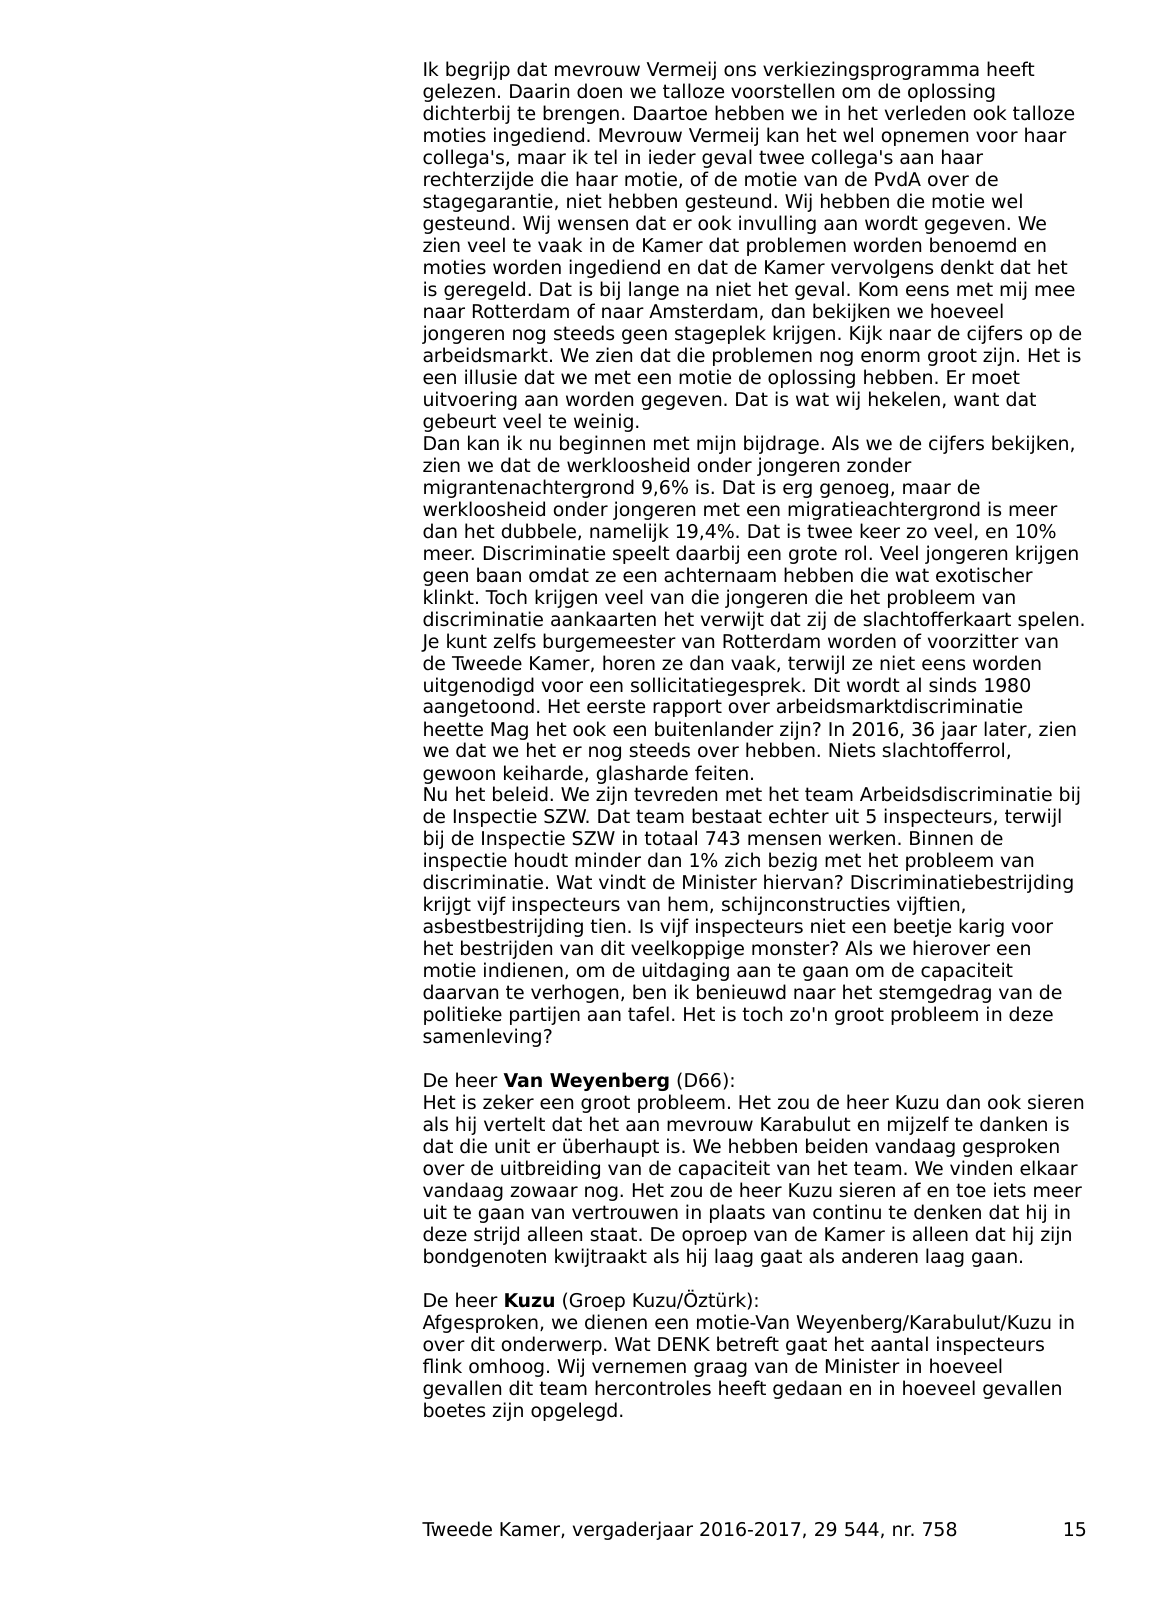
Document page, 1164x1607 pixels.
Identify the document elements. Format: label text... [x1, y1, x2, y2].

text Nu het beleid. We zijn tevreden met het team Arbeidsdiscriminatie bij de Inspectie SZW. Dat team bestaat echter uit 5 inspecteurs, terwijl bij de Inspectie SZW in totaal 743 mensen werken. Binnen de inspectie houdt minder dan 1% zich bezig met het probleem van discriminatie. Wat vindt de Minister hiervan? Discriminatiebestrijding krijgt vijf inspecteurs van hem, schijnconstructies vijftien, asbestbestrijding tien. Is vijf inspecteurs niet een beetje karig voor het bestrijden van dit veelkoppige monster? Als we hierover een motie indienen, om de uitdaging aan te gaan om de capaciteit daarvan te verhogen, ben ik benieuwd naar het stemgedrag van de politieke partijen aan tafel. Het is toch zo'n groot probleem in deze samenleving? [422, 784, 1087, 1048]
text De heer Kuzu (Groep Kuzu/Öztürk): [422, 1290, 1087, 1312]
text Het is zeker een groot probleem. Het zou de heer Kuzu dan ook sieren als hij vertelt dat het aan mevrouw Karabulut en mijzelf te danken is dat die unit er überhaupt is. We hebben beiden vandaag gesproken over de uitbreiding van de capaciteit van het team. We vinden elkaar vandaag zowaar nog. Het zou de heer Kuzu sieren af en toe iets meer uit te gaan van vertrouwen in plaats van continu te denken dat hij in deze strijd alleen staat. De oproep van de Kamer is alleen dat hij zijn bondgenoten kwijtraakt als hij laag gaat als anderen laag gaan. [422, 1092, 1087, 1268]
text Ik begrijp dat mevrouw Vermeij ons verkiezingsprogramma heeft gelezen. Daarin doen we talloze voorstellen om de oplossing dichterbij te brengen. Daartoe hebben we in het verleden ook talloze moties ingediend. Mevrouw Vermeij kan het wel opnemen voor haar collega's, maar ik tel in ieder geval twee collega's aan haar rechterzijde die haar motie, of de motie van de PvdA over de stagegarantie, niet hebben gesteund. Wij hebben die motie wel gesteund. Wij wensen dat er ook invulling aan wordt gegeven. We zien veel te vaak in de Kamer dat problemen worden benoemd en moties worden ingediend en dat de Kamer vervolgens denkt dat het is geregeld. Dat is bij lange na niet het geval. Kom eens met mij mee naar Rotterdam of naar Amsterdam, dan bekijken we hoeveel jongeren nog steeds geen stageplek krijgen. Kijk naar de cijfers op de arbeidsmarkt. We zien dat die problemen nog enorm groot zijn. Het is een illusie dat we met een motie de oplossing hebben. Er moet uitvoering aan worden gegeven. Dat is wat wij hekelen, want dat gebeurt veel te weinig. [422, 59, 1087, 433]
text De heer Van Weyenberg (D66): [422, 1070, 1087, 1092]
text Dan kan ik nu beginnen met mijn bijdrage. Als we de cijfers bekijken, zien we dat de werkloosheid onder jongeren zonder migrantenachtergrond 9,6% is. Dat is erg genoeg, maar de werkloosheid onder jongeren met een migratieachtergrond is meer dan het dubbele, namelijk 19,4%. Dat is twee keer zo veel, en 10% meer. Discriminatie speelt daarbij een grote rol. Veel jongeren krijgen geen baan omdat ze een achternaam hebben die wat exotischer klinkt. Toch krijgen veel van die jongeren die het probleem van discriminatie aankaarten het verwijt dat zij de slachtofferkaart spelen. Je kunt zelfs burgemeester van Rotterdam worden of voorzitter van de Tweede Kamer, horen ze dan vaak, terwijl ze niet eens worden uitgenodigd voor een sollicitatiegesprek. Dit wordt al sinds 1980 aangetoond. Het eerste rapport over arbeidsmarktdiscriminatie heette Mag het ook een buitenlander zijn? In 2016, 36 jaar later, zien we dat we het er nog steeds over hebben. Niets slachtofferrol, gewoon keiharde, glasharde feiten. [422, 433, 1087, 784]
text Afgesproken, we dienen een motie-Van Weyenberg/Karabulut/Kuzu in over dit onderwerp. Wat DENK betreft gaat het aantal inspecteurs flink omhoog. Wij vernemen graag van de Minister in hoeveel gevallen dit team hercontroles heeft gedaan en in hoeveel gevallen boetes zijn opgelegd. [422, 1312, 1087, 1422]
